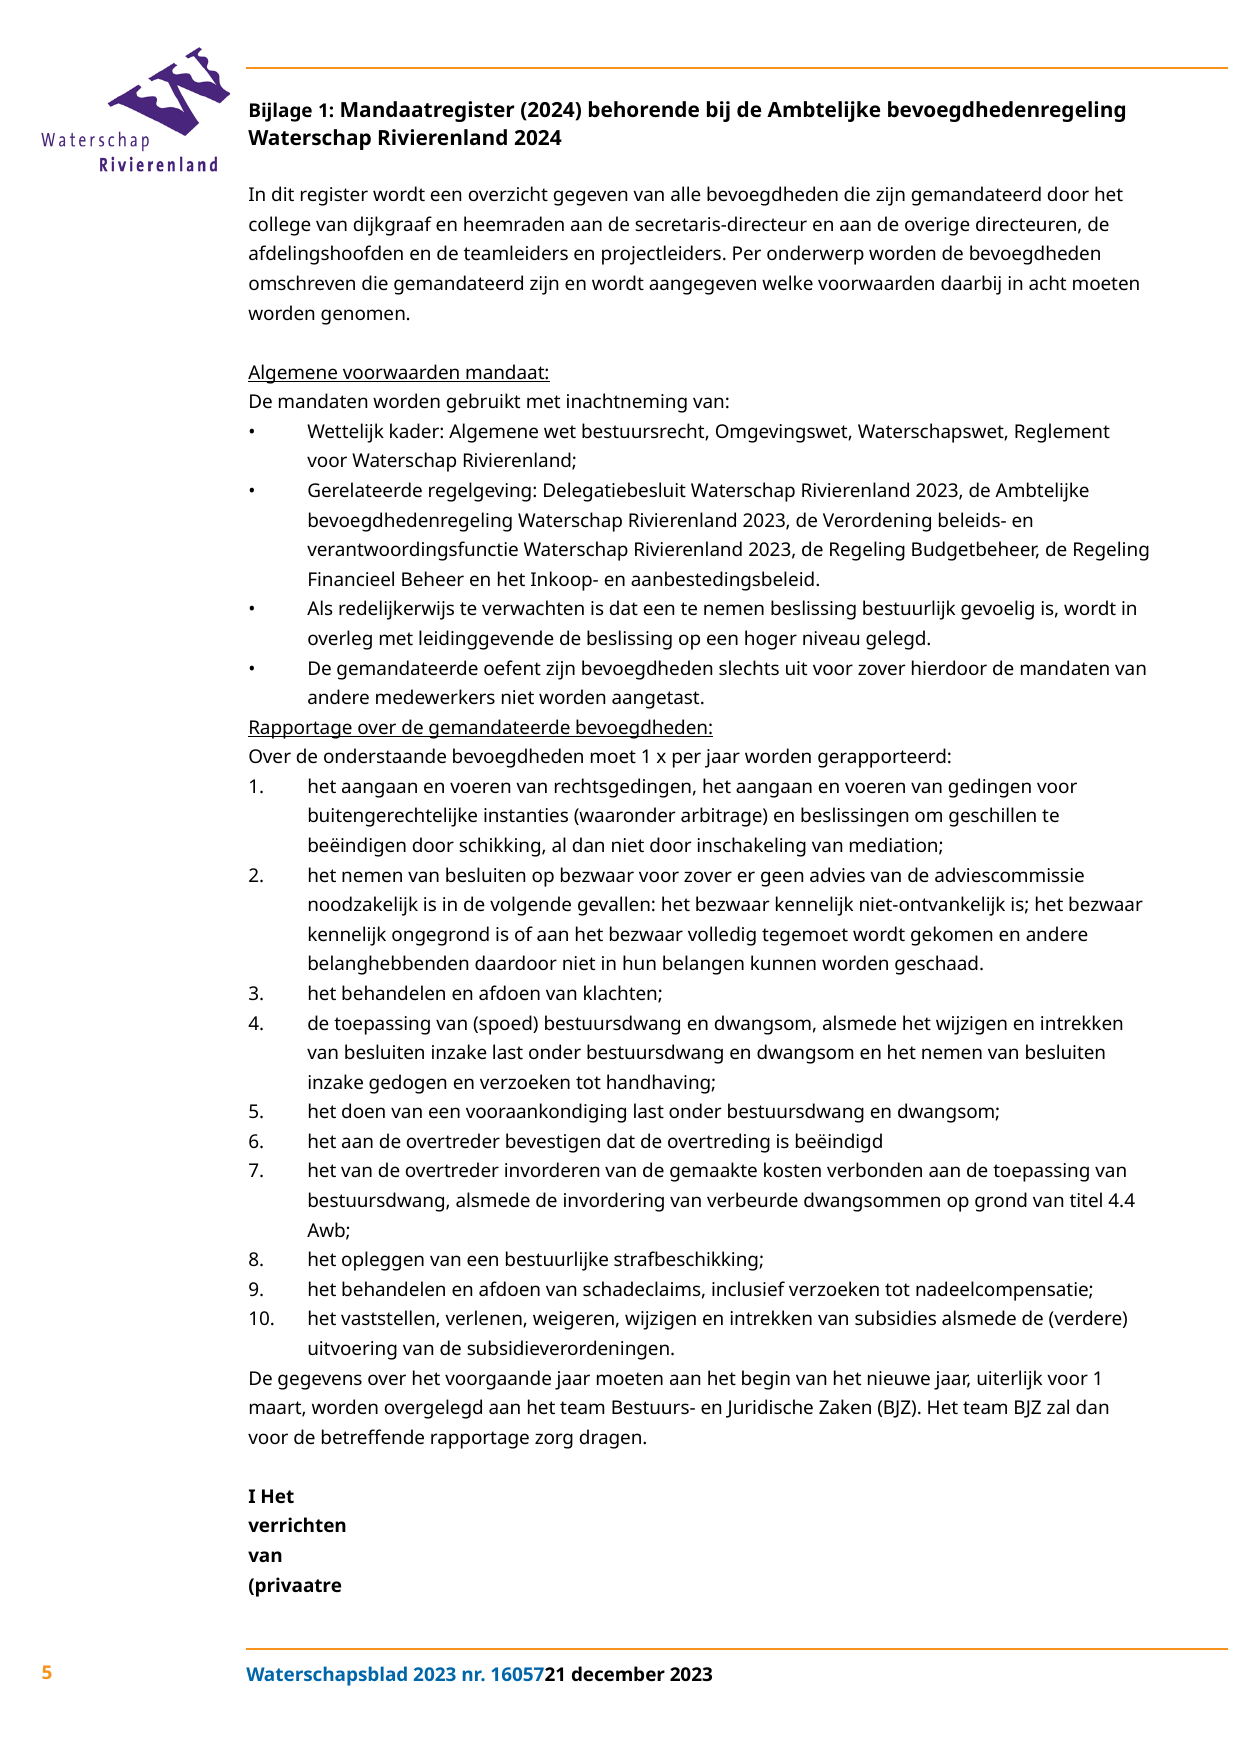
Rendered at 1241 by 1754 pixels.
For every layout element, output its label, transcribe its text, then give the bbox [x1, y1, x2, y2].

text Over de onderstaande bevoegdheden moet 1 x per jaar worden gerapporteerd: [248, 743, 1152, 769]
list het behandelen en afdoen van klachten; [248, 980, 1152, 1006]
list het opleggen van een bestuurlijke strafbeschikking; [248, 1246, 1152, 1272]
list De gemandateerde oefent zijn bevoegdheden slechts uit voor zover hierdoor de mandaten van andere medewerkers niet worden aangetast. [248, 655, 1152, 710]
picture [41, 47, 231, 172]
list het behandelen en afdoen van schadeclaims, inclusief verzoeken tot nadeelcompensatie; [248, 1276, 1152, 1302]
table_header [650, 1483, 750, 1598]
text Rapportage over de gemandateerde bevoegdheden: [248, 714, 1152, 739]
text Bijlage 1: Mandaatregister (2024) behorende bij de Ambtelijke bevoegdhedenregeling Waterschap Rivierenland 2024 [248, 95, 1152, 152]
list het nemen van besluiten op bezwaar voor zover er geen advies van de adviescommissie noodzakelijk is in de volgende gevallen: het bezwaar kennelijk niet-ontvankelijk is; het bezwaar kennelijk ongegrond is of aan het bezwaar volledig tegemoet wordt gekomen en andere belanghebbenden daardoor niet in hun belangen kunnen worden geschaad. [248, 862, 1152, 976]
list het doen van een vooraankondiging last onder bestuursdwang en dwangsom; [248, 1098, 1152, 1124]
text De mandaten worden gebruikt met inachtneming van: [248, 388, 1152, 414]
list Wettelijk kader: Algemene wet bestuursrecht, Omgevingswet, Waterschapswet, Reglement voor Waterschap Rivierenland; [248, 418, 1152, 473]
list het aangaan en voeren van rechtsgedingen, het aangaan en voeren van gedingen voor buitengerechtelijke instanties (waaronder arbitrage) en beslissingen om geschillen te beëindigen door schikking, al dan niet door inschakeling van mediation; [248, 773, 1152, 858]
table_header [549, 1483, 649, 1598]
table_header [1051, 1483, 1152, 1598]
table_header [951, 1483, 1051, 1598]
table_header [348, 1483, 449, 1598]
table_header [750, 1483, 850, 1598]
list Gerelateerde regelgeving: Delegatiebesluit Waterschap Rivierenland 2023, de Ambtelijke bevoegdhedenregeling Waterschap Rivierenland 2023, de Verordening beleids- en verantwoordingsfunctie Waterschap Rivierenland 2023, de Regeling Budgetbeheer, de Regeling Financieel Beheer en het Inkoop- en aanbestedingsbeleid. [248, 477, 1152, 592]
table_header [449, 1483, 549, 1598]
list de toepassing van (spoed) bestuursdwang en dwangsom, alsmede het wijzigen en intrekken van besluiten inzake last onder bestuursdwang en dwangsom en het nemen van besluiten inzake gedogen en verzoeken tot handhaving; [248, 1010, 1152, 1094]
list het vaststellen, verlenen, weigeren, wijzigen en intrekken van subsidies alsmede de (verdere) uitvoering van de subsidieverordeningen. [248, 1306, 1152, 1361]
list Als redelijkerwijs te verwachten is dat een te nemen beslissing bestuurlijk gevoelig is, wordt in overleg met leidinggevende de beslissing op een hoger niveau gelegd. [248, 596, 1152, 651]
table_header [850, 1483, 951, 1598]
text De gegevens over het voorgaande jaar moeten aan het begin van het nieuwe jaar, uiterlijk voor 1 maart, worden overgelegd aan het team Bestuurs- en Juridische Zaken (BJZ). Het team BJZ zal dan voor de betreffende rapportage zorg dragen. [248, 1365, 1152, 1449]
list het van de overtreder invorderen van de gemaakte kosten verbonden aan de toepassing van bestuursdwang, alsmede de invordering van verbeurde dwangsommen op grond van titel 4.4 Awb; [248, 1158, 1152, 1242]
text Algemene voorwaarden mandaat: [248, 359, 1152, 384]
table_header I Het verrichten van (privaatre [248, 1483, 348, 1598]
text In dit register wordt een overzicht gegeven van alle bevoegdheden die zijn gemandateerd door het college van dijkgraaf en heemraden aan de secretaris-directeur en aan de overige directeuren, de afdelingshoofden en de teamleiders en projectleiders. Per onderwerp worden de bevoegdheden omschreven die gemandateerd zijn en wordt aangegeven welke voorwaarden daarbij in acht moeten worden genomen. [248, 181, 1152, 325]
list het aan de overtreder bevestigen dat de overtreding is beëindigd [248, 1128, 1152, 1154]
